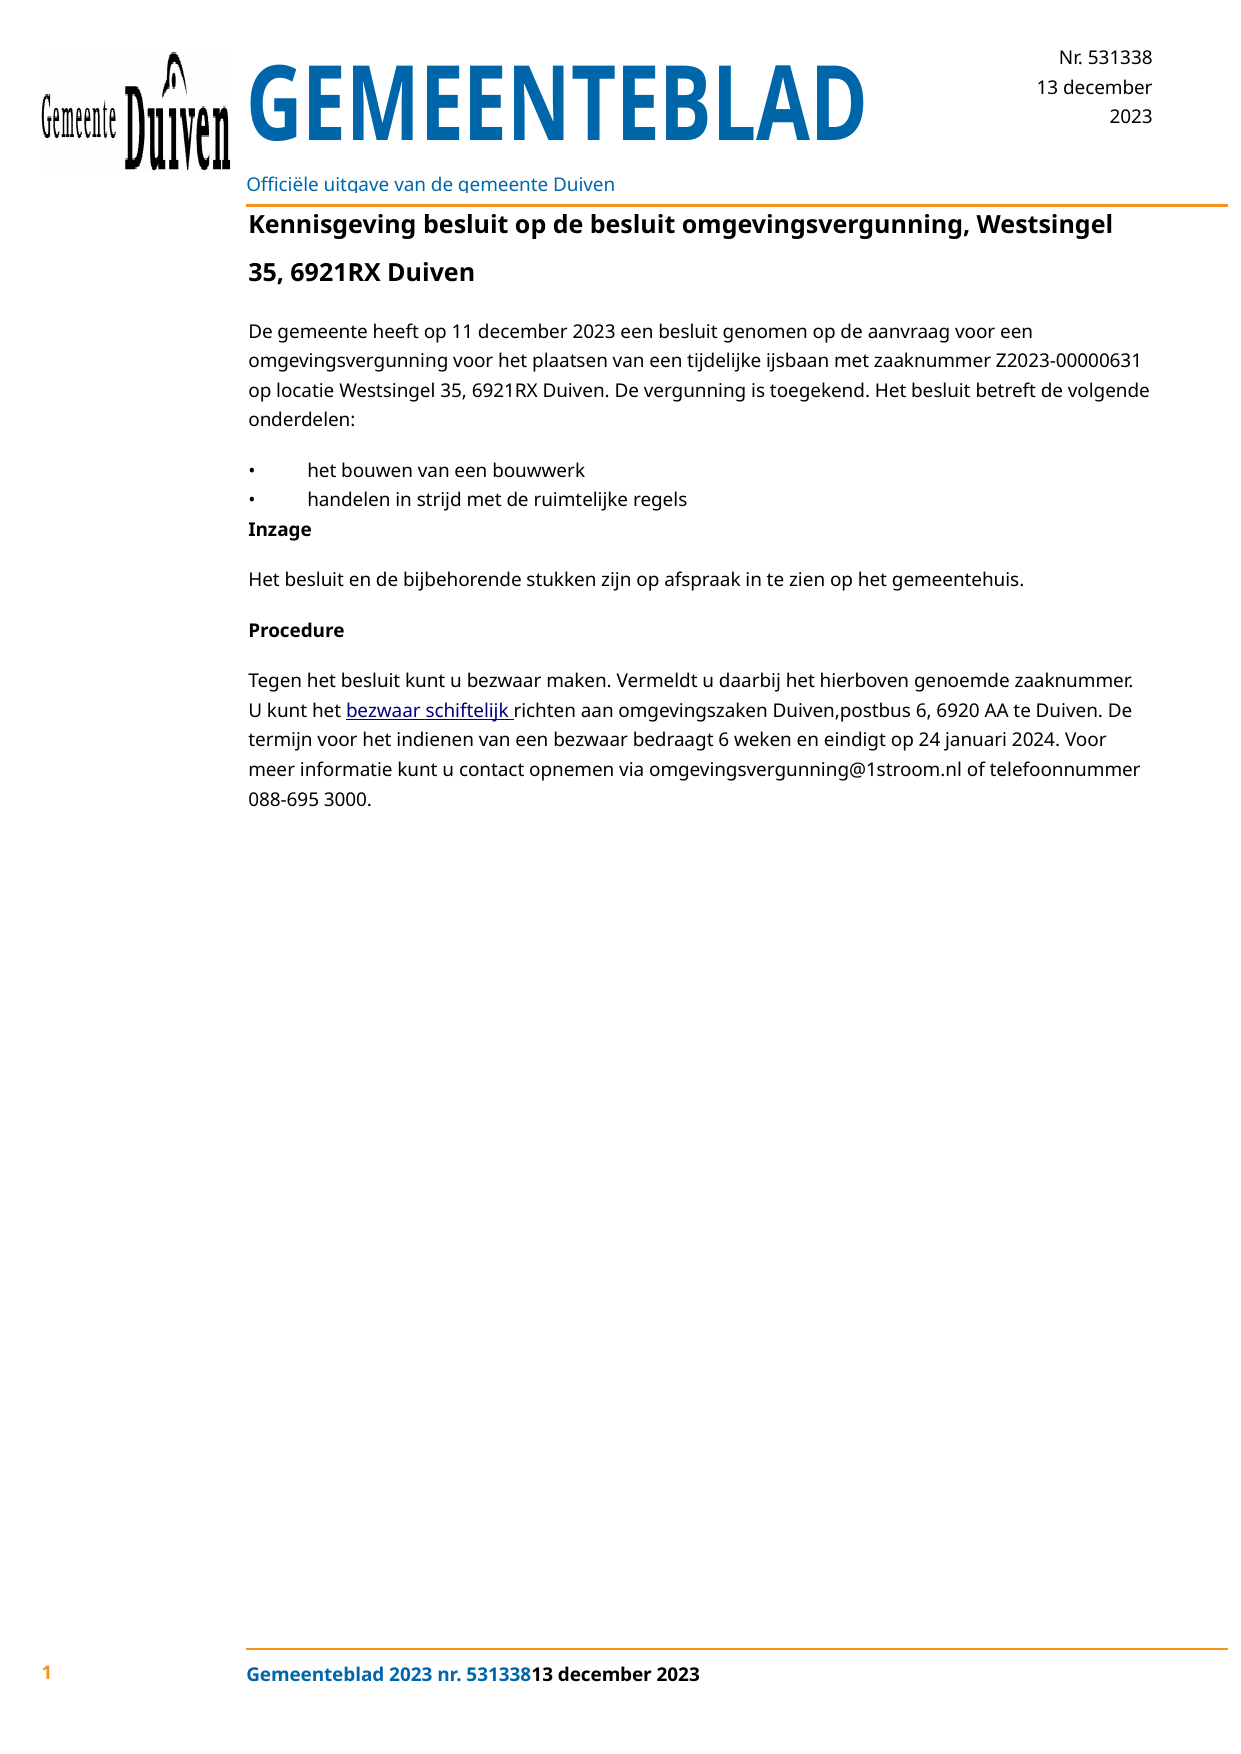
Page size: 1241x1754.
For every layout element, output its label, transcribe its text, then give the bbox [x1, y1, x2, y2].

list het bouwen van een bouwwerk [248, 457, 1152, 483]
text Procedure [248, 617, 1152, 643]
text Kennisgeving besluit op de besluit omgevingsvergunning, Westsingel 35, 6921RX Duiven [248, 207, 1152, 288]
text Tegen het besluit kunt u bezwaar maken. Vermeldt u daarbij het hierboven genoemde zaaknummer. U kunt het bezwaar schiftelijk richten aan omgevingszaken Duiven,postbus 6, 6920 AA te Duiven. De termijn voor het indienen van een bezwaar bedraagt 6 weken en eindigt op 24 januari 2024. Voor meer informatie kunt u contact opnemen via omgevingsvergunning@1stroom.nl of telefoonnummer 088-695 3000. [248, 667, 1152, 812]
picture [41, 47, 231, 172]
text De gemeente heeft op 11 december 2023 een besluit genomen op de aanvraag voor een omgevingsvergunning voor het plaatsen van een tijdelijke ijsbaan met zaaknummer Z2023-00000631 op locatie Westsingel 35, 6921RX Duiven. De vergunning is toegekend. Het besluit betreft de volgende onderdelen: [248, 318, 1152, 432]
list handelen in strijd met de ruimtelijke regels [248, 487, 1152, 512]
text Inzage [248, 516, 1152, 542]
text Het besluit en de bijbehorende stukken zijn op afspraak in te zien op het gemeentehuis. [248, 567, 1152, 592]
